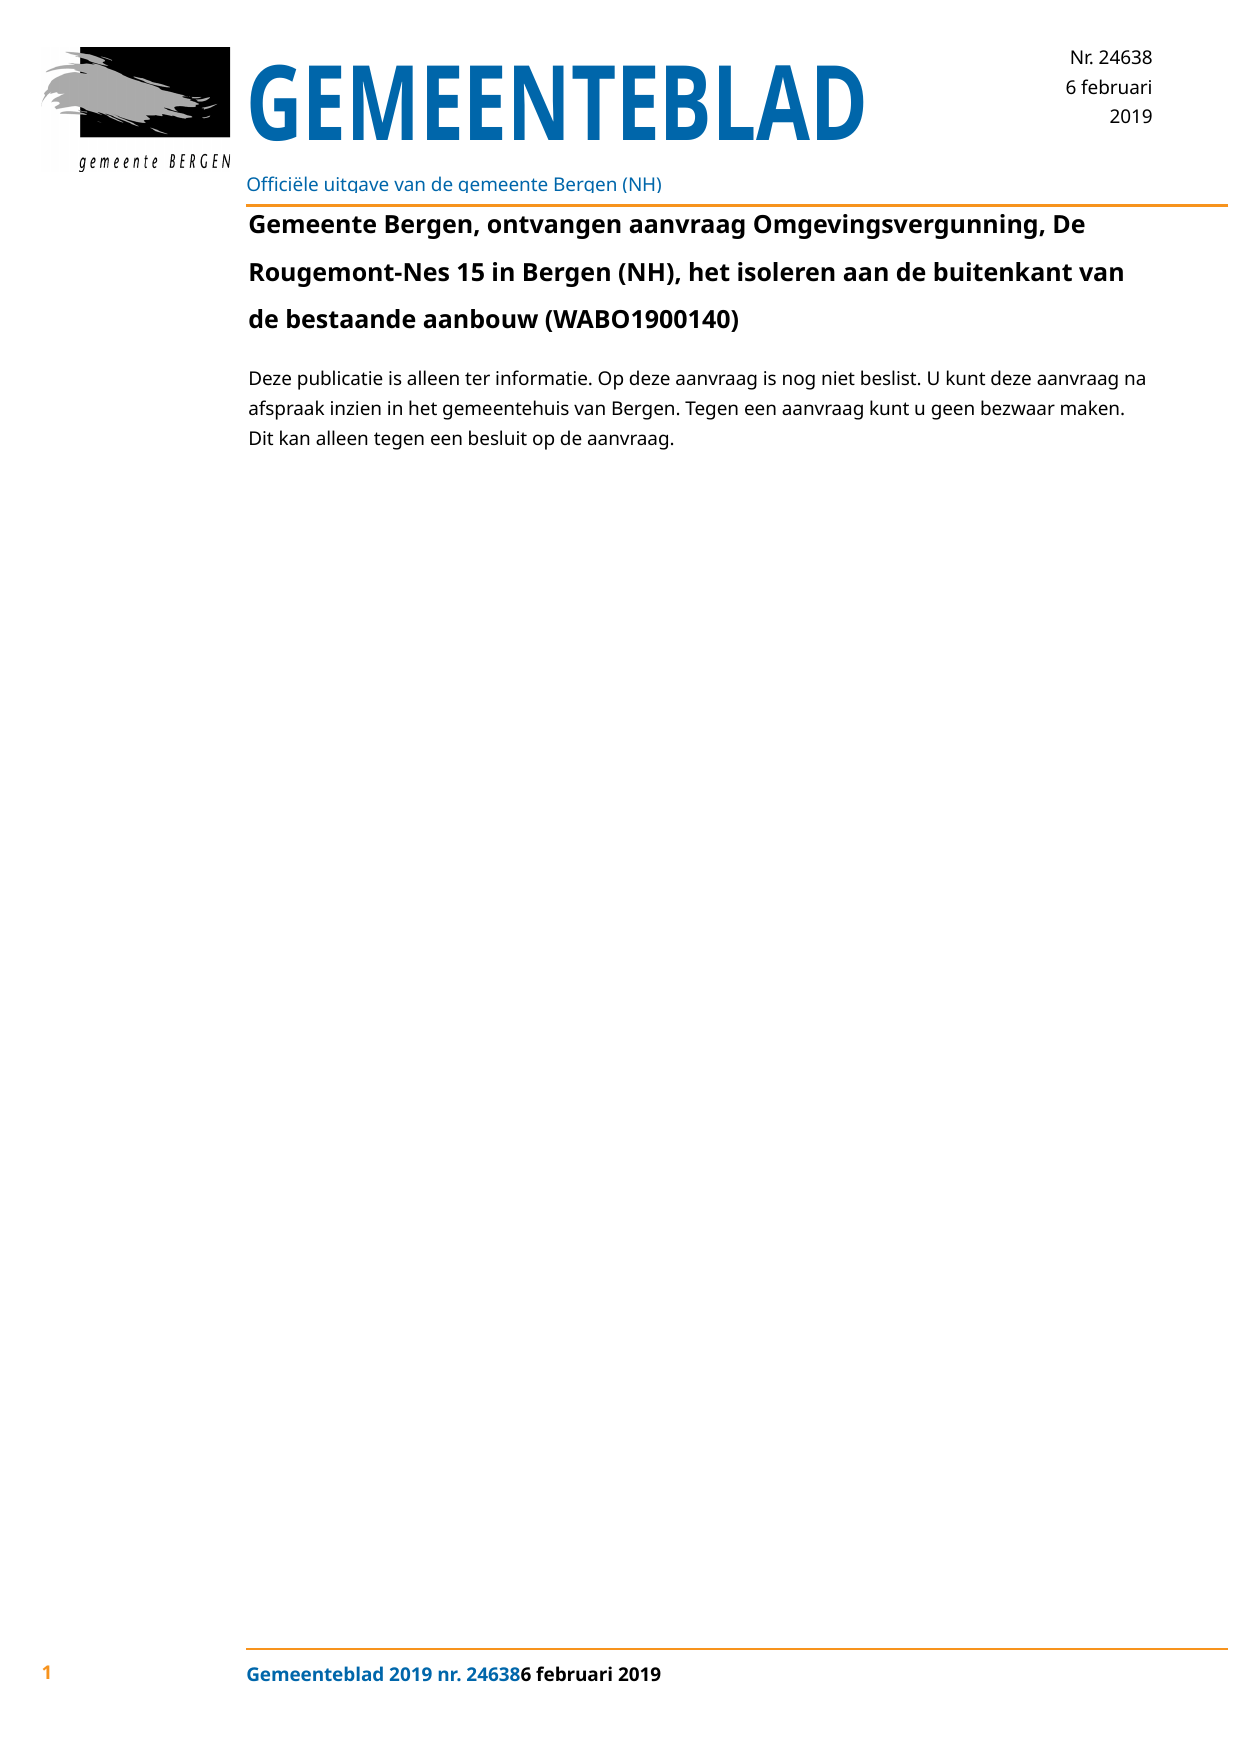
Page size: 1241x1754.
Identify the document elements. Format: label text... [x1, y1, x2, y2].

text Deze publicatie is alleen ter informatie. Op deze aanvraag is nog niet beslist. U kunt deze aanvraag na afspraak inzien in het gemeentehuis van Bergen. Tegen een aanvraag kunt u geen bezwaar maken. Dit kan alleen tegen een besluit op de aanvraag. [248, 366, 1152, 450]
picture [41, 47, 231, 172]
text Gemeente Bergen, ontvangen aanvraag Omgevingsvergunning, De Rougemont-Nes 15 in Bergen (NH), het isoleren aan de buitenkant van de bestaande aanbouw (WABO1900140) [248, 207, 1152, 336]
